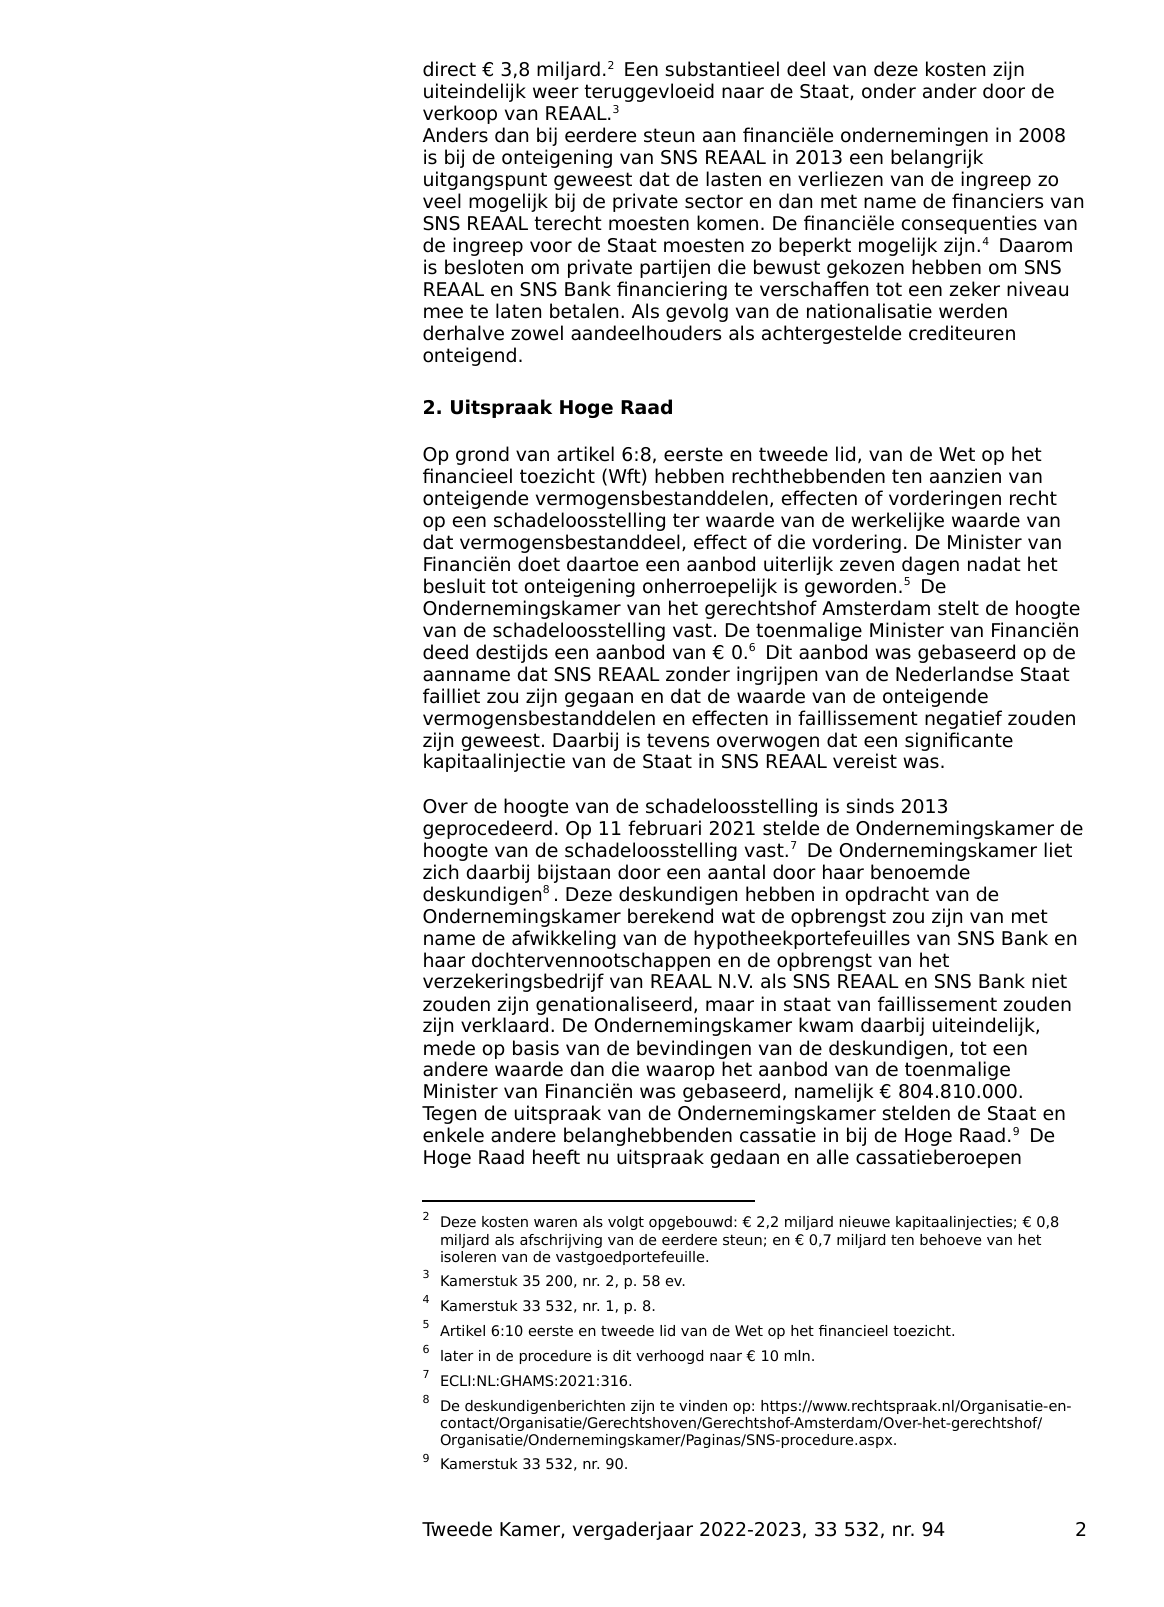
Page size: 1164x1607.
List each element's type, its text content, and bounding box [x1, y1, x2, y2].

text Artikel 6:10 eerste en tweede lid van de Wet op het financieel toezicht. [422, 1318, 1087, 1341]
text Kamerstuk 35 200, nr. 2, p. 58 ev. [422, 1268, 1087, 1291]
text Tegen de uitspraak van de Ondernemingskamer stelden de Staat en enkele andere belanghebbenden cassatie in bij de Hoge Raad. De Hoge Raad heeft nu uitspraak gedaan en alle cassatieberoepen [422, 1103, 1087, 1169]
text ECLI:NL:GHAMS:2021:316. [422, 1368, 1087, 1391]
text Deze kosten waren als volgt opgebouwd: € 2,2 miljard nieuwe kapitaalinjecties; € 0,8 miljard als afschrijving van de eerdere steun; en € 0,7 miljard ten behoeve van het isoleren van de vastgoedportefeuille. [422, 1210, 1087, 1266]
text later in de procedure is dit verhoogd naar € 10 mln. [422, 1343, 1087, 1366]
text Op grond van artikel 6:8, eerste en tweede lid, van de Wet op het financieel toezicht (Wft) hebben rechthebbenden ten aanzien van onteigende vermogensbestanddelen, effecten of vorderingen recht op een schadeloosstelling ter waarde van de werkelijke waarde van dat vermogensbestanddeel, effect of die vordering. De Minister van Financiën doet daartoe een aanbod uiterlijk zeven dagen nadat het besluit tot onteigening onherroepelijk is geworden. De Ondernemingskamer van het gerechtshof Amsterdam stelt de hoogte van de schadeloosstelling vast. De toenmalige Minister van Financiën deed destijds een aanbod van € 0. Dit aanbod was gebaseerd op de aanname dat SNS REAAL zonder ingrijpen van de Nederlandse Staat failliet zou zijn gegaan en dat de waarde van de onteigende vermogensbestanddelen en effecten in faillissement negatief zouden zijn geweest. Daarbij is tevens overwogen dat een significante kapitaalinjectie van de Staat in SNS REAAL vereist was. [422, 444, 1087, 773]
subtitle 2. Uitspraak Hoge Raad [422, 397, 1087, 419]
text direct € 3,8 miljard. Een substantieel deel van deze kosten zijn uiteindelijk weer teruggevloeid naar de Staat, onder ander door de verkoop van REAAL. [422, 59, 1087, 125]
text Kamerstuk 33 532, nr. 1, p. 8. [422, 1293, 1087, 1316]
text Kamerstuk 33 532, nr. 90. [422, 1452, 1087, 1474]
text Over de hoogte van de schadeloosstelling is sinds 2013 geprocedeerd. Op 11 februari 2021 stelde de Ondernemingskamer de hoogte van de schadeloosstelling vast. De Ondernemingskamer liet zich daarbij bijstaan door een aantal door haar benoemde deskundigen. Deze deskundigen hebben in opdracht van de Ondernemingskamer berekend wat de opbrengst zou zijn van met name de afwikkeling van de hypotheekportefeuilles van SNS Bank en haar dochtervennootschappen en de opbrengst van het verzekeringsbedrijf van REAAL N.V. als SNS REAAL en SNS Bank niet zouden zijn genationaliseerd, maar in staat van faillissement zouden zijn verklaard. De Ondernemingskamer kwam daarbij uiteindelijk, mede op basis van de bevindingen van de deskundigen, tot een andere waarde dan die waarop het aanbod van de toenmalige Minister van Financiën was gebaseerd, namelijk € 804.810.000. [422, 796, 1087, 1103]
text Anders dan bij eerdere steun aan financiële ondernemingen in 2008 is bij de onteigening van SNS REAAL in 2013 een belangrijk uitgangspunt geweest dat de lasten en verliezen van de ingreep zo veel mogelijk bij de private sector en dan met name de financiers van SNS REAAL terecht moesten komen. De financiële consequenties van de ingreep voor de Staat moesten zo beperkt mogelijk zijn. Daarom is besloten om private partijen die bewust gekozen hebben om SNS REAAL en SNS Bank financiering te verschaffen tot een zeker niveau mee te laten betalen. Als gevolg van de nationalisatie werden derhalve zowel aandeelhouders als achtergestelde crediteuren onteigend. [422, 125, 1087, 367]
text De deskundigenberichten zijn te vinden op: https://www.rechtspraak.nl/Organisatie-en-contact/Organisatie/Gerechtshoven/Gerechtshof-Amsterdam/Over-het-gerechtshof/Organisatie/Ondernemingskamer/Paginas/SNS-procedure.aspx. [422, 1393, 1087, 1449]
